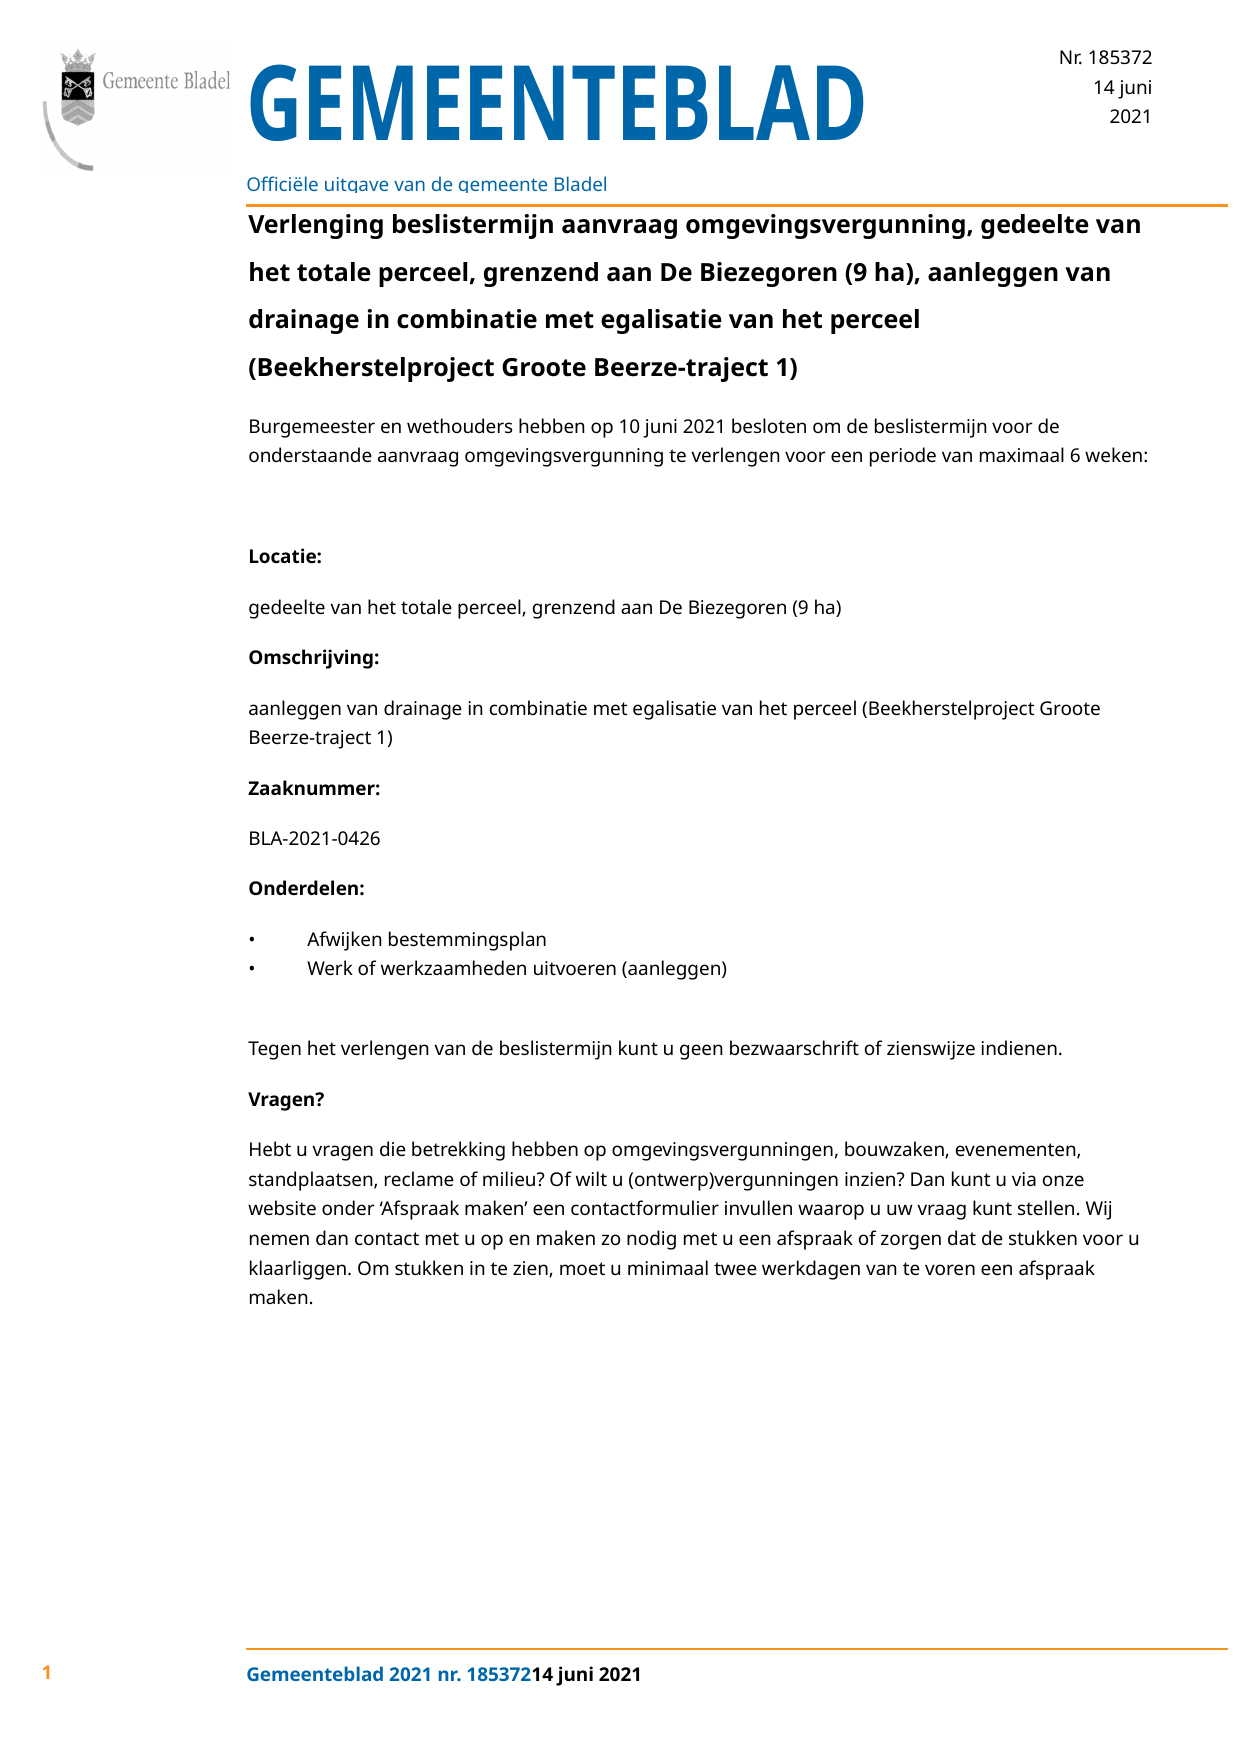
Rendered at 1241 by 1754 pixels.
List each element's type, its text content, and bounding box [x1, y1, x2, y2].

list Werk of werkzaamheden uitvoeren (aanleggen) [248, 956, 1152, 981]
text Verlenging beslistermijn aanvraag omgevingsvergunning, gedeelte van het totale perceel, grenzend aan De Biezegoren (9 ha), aanleggen van drainage in combinatie met egalisatie van het perceel (Beekherstelproject Groote Beerze-traject 1) [248, 207, 1152, 384]
text gedeelte van het totale perceel, grenzend aan De Biezegoren (9 ha) [248, 594, 1152, 620]
picture [41, 47, 231, 172]
text aanleggen van drainage in combinatie met egalisatie van het perceel (Beekherstelproject Groote Beerze-traject 1) [248, 695, 1152, 750]
list Afwijken bestemmingsplan [248, 926, 1152, 952]
text BLA-2021-0426 [248, 825, 1152, 851]
text Burgemeester en wethouders hebben op 10 juni 2021 besloten om de beslistermijn voor de onderstaande aanvraag omgevingsvergunning te verlengen voor een periode van maximaal 6 weken: [248, 413, 1152, 468]
text Hebt u vragen die betrekking hebben op omgevingsvergunningen, bouwzaken, evenementen, standplaatsen, reclame of milieu? Of wilt u (ontwerp)vergunningen inzien? Dan kunt u via onze website onder ‘Afspraak maken’ een contactformulier invullen waarop u uw vraag kunt stellen. Wij nemen dan contact met u op en maken zo nodig met u een afspraak of zorgen dat de stukken voor u klaarliggen. Om stukken in te zien, moet u minimaal twee werkdagen van te voren een afspraak maken. [248, 1136, 1152, 1310]
text Omschrijving: [248, 644, 1152, 670]
text Locatie: [248, 543, 1152, 569]
text Onderdelen: [248, 876, 1152, 901]
text Vragen? [248, 1086, 1152, 1112]
text Tegen het verlengen van de beslistermijn kunt u geen bezwaarschrift of zienswijze indienen. [248, 1036, 1152, 1061]
text Zaaknummer: [248, 775, 1152, 801]
